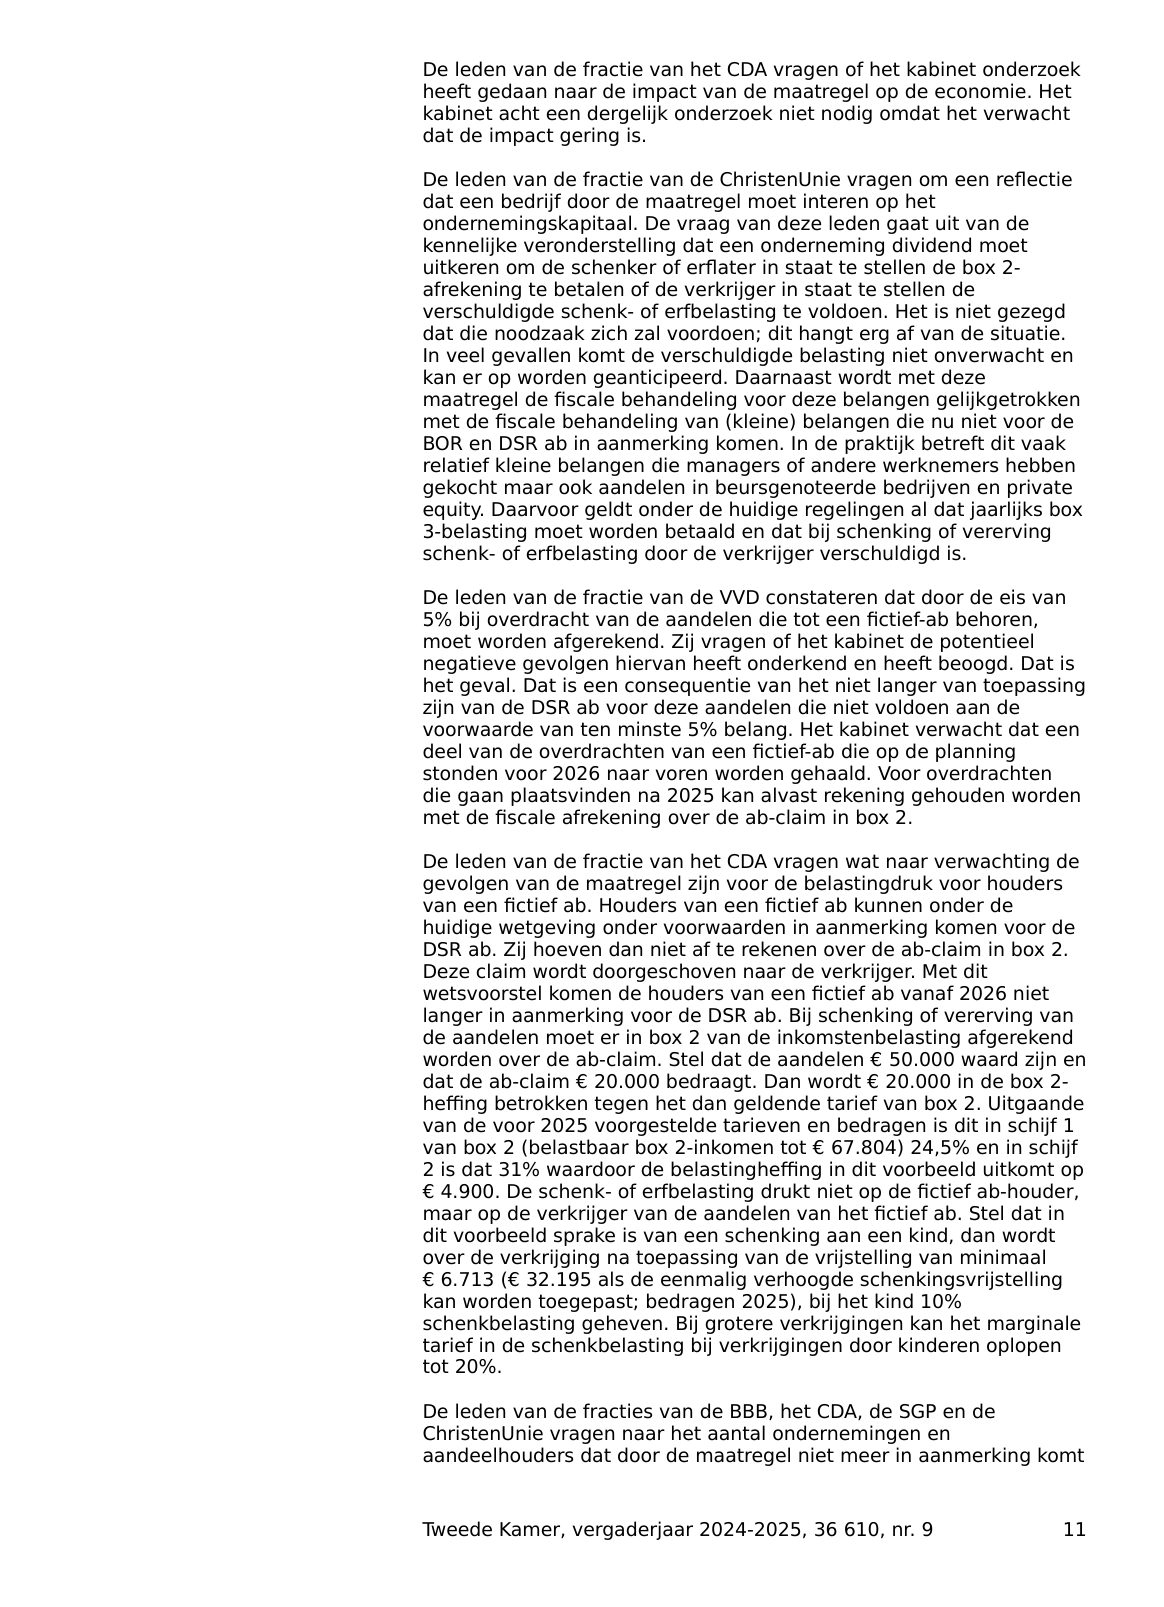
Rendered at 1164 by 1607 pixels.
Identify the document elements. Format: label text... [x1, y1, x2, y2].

text De leden van de fractie van de ChristenUnie vragen om een reflectie dat een bedrijf door de maatregel moet interen op het ondernemingskapitaal. De vraag van deze leden gaat uit van de kennelijke veronderstelling dat een onderneming dividend moet uitkeren om de schenker of erflater in staat te stellen de box 2-afrekening te betalen of de verkrijger in staat te stellen de verschuldigde schenk- of erfbelasting te voldoen. Het is niet gezegd dat die noodzaak zich zal voordoen; dit hangt erg af van de situatie. In veel gevallen komt de verschuldigde belasting niet onverwacht en kan er op worden geanticipeerd. Daarnaast wordt met deze maatregel de fiscale behandeling voor deze belangen gelijkgetrokken met de fiscale behandeling van (kleine) belangen die nu niet voor de BOR en DSR ab in aanmerking komen. In de praktijk betreft dit vaak relatief kleine belangen die managers of andere werknemers hebben gekocht maar ook aandelen in beursgenoteerde bedrijven en private equity. Daarvoor geldt onder de huidige regelingen al dat jaarlijks box 3-belasting moet worden betaald en dat bij schenking of vererving schenk- of erfbelasting door de verkrijger verschuldigd is. [422, 169, 1087, 565]
text De leden van de fractie van de VVD constateren dat door de eis van 5% bij overdracht van de aandelen die tot een fictief-ab behoren, moet worden afgerekend. Zij vragen of het kabinet de potentieel negatieve gevolgen hiervan heeft onderkend en heeft beoogd. Dat is het geval. Dat is een consequentie van het niet langer van toepassing zijn van de DSR ab voor deze aandelen die niet voldoen aan de voorwaarde van ten minste 5% belang. Het kabinet verwacht dat een deel van de overdrachten van een fictief-ab die op de planning stonden voor 2026 naar voren worden gehaald. Voor overdrachten die gaan plaatsvinden na 2025 kan alvast rekening gehouden worden met de fiscale afrekening over de ab-claim in box 2. [422, 587, 1087, 829]
text De leden van de fractie van het CDA vragen of het kabinet onderzoek heeft gedaan naar de impact van de maatregel op de economie. Het kabinet acht een dergelijk onderzoek niet nodig omdat het verwacht dat de impact gering is. [422, 59, 1087, 147]
text De leden van de fractie van het CDA vragen wat naar verwachting de gevolgen van de maatregel zijn voor de belastingdruk voor houders van een fictief ab. Houders van een fictief ab kunnen onder de huidige wetgeving onder voorwaarden in aanmerking komen voor de DSR ab. Zij hoeven dan niet af te rekenen over de ab-claim in box 2. Deze claim wordt doorgeschoven naar de verkrijger. Met dit wetsvoorstel komen de houders van een fictief ab vanaf 2026 niet langer in aanmerking voor de DSR ab. Bij schenking of vererving van de aandelen moet er in box 2 van de inkomstenbelasting afgerekend worden over de ab-claim. Stel dat de aandelen € 50.000 waard zijn en dat de ab-claim € 20.000 bedraagt. Dan wordt € 20.000 in de box 2-heffing betrokken tegen het dan geldende tarief van box 2. Uitgaande van de voor 2025 voorgestelde tarieven en bedragen is dit in schijf 1 van box 2 (belastbaar box 2-inkomen tot € 67.804) 24,5% en in schijf 2 is dat 31% waardoor de belastingheffing in dit voorbeeld uitkomt op € 4.900. De schenk- of erfbelasting drukt niet op de fictief ab-houder, maar op de verkrijger van de aandelen van het fictief ab. Stel dat in dit voorbeeld sprake is van een schenking aan een kind, dan wordt over de verkrijging na toepassing van de vrijstelling van minimaal € 6.713 (€ 32.195 als de eenmalig verhoogde schenkingsvrijstelling kan worden toegepast; bedragen 2025), bij het kind 10% schenkbelasting geheven. Bij grotere verkrijgingen kan het marginale tarief in de schenkbelasting bij verkrijgingen door kinderen oplopen tot 20%. [422, 851, 1087, 1378]
text De leden van de fracties van de BBB, het CDA, de SGP en de ChristenUnie vragen naar het aantal ondernemingen en aandeelhouders dat door de maatregel niet meer in aanmerking komt [422, 1401, 1087, 1467]
